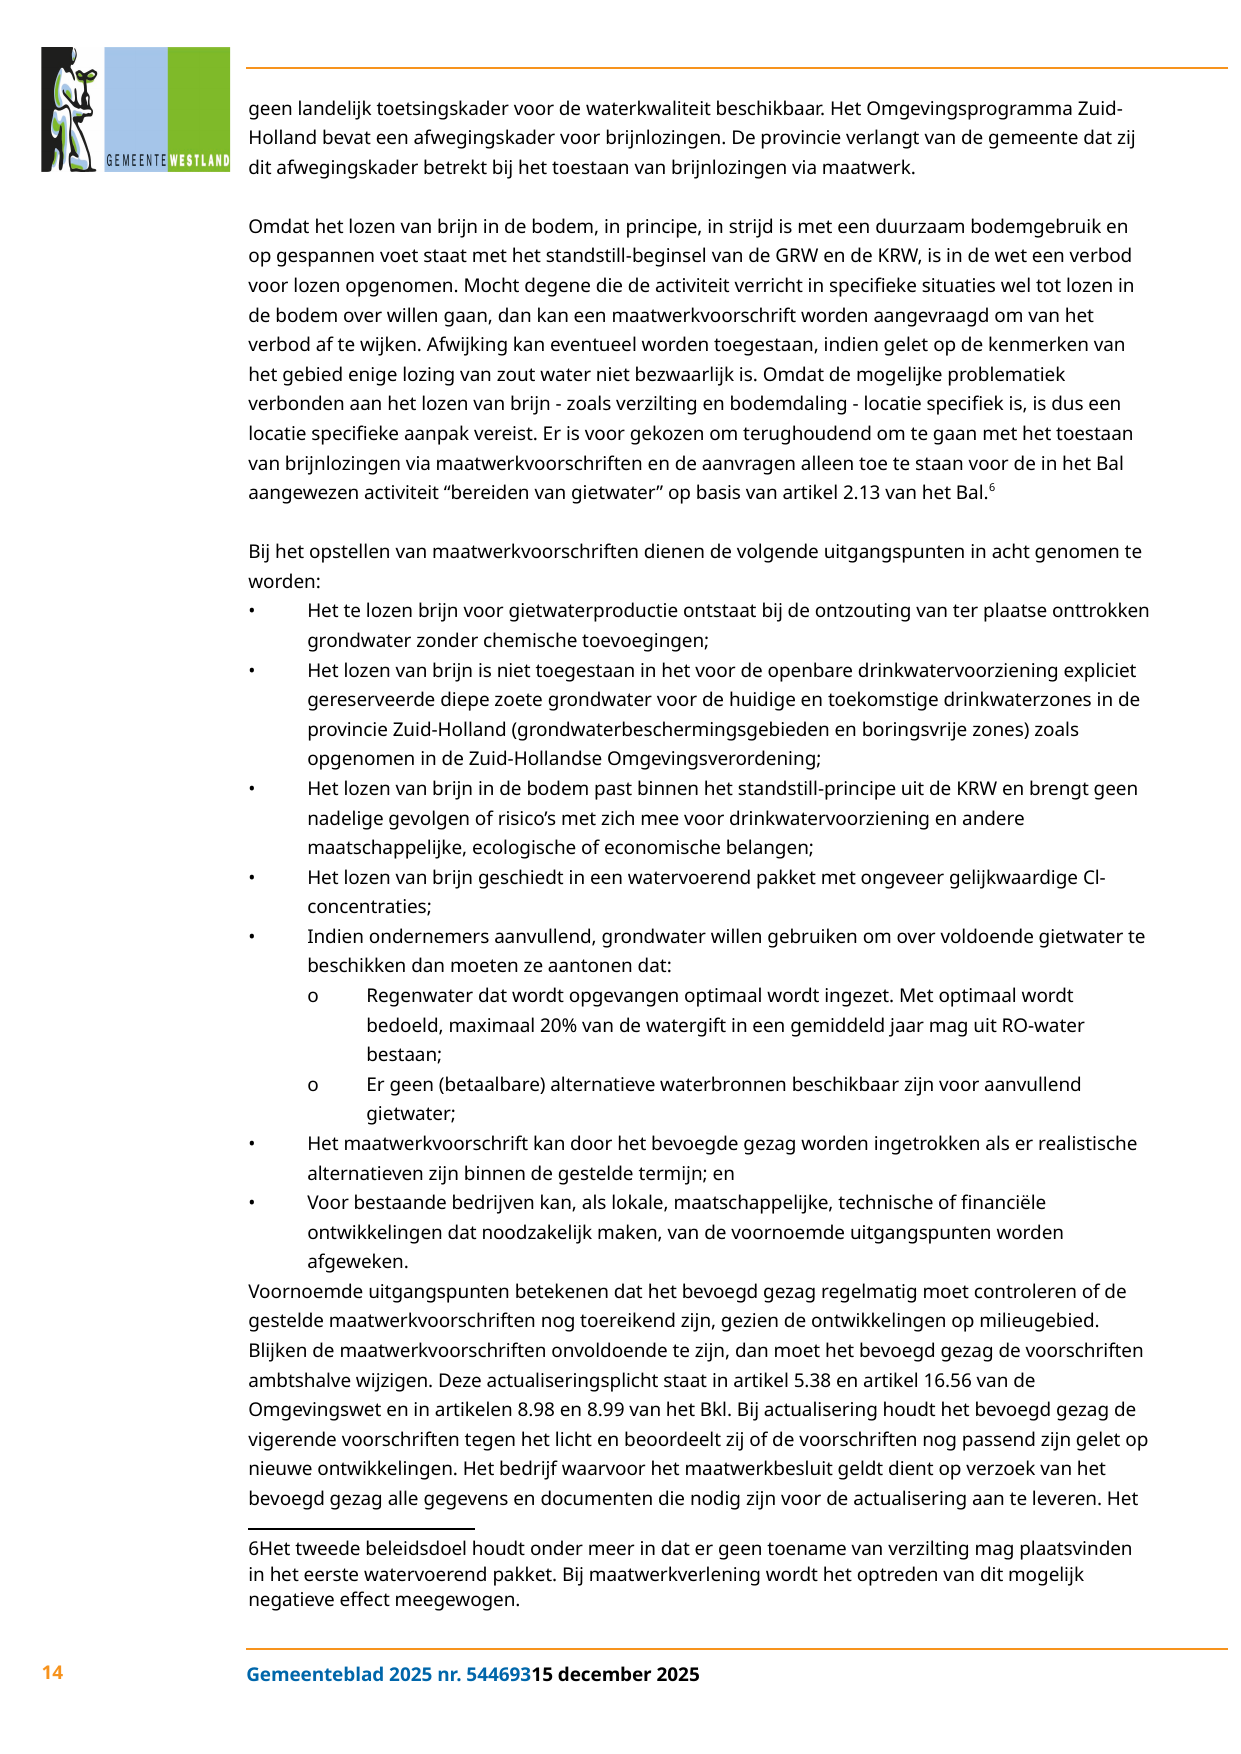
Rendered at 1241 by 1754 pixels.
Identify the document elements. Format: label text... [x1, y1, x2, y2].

text Voornoemde uitgangspunten betekenen dat het bevoegd gezag regelmatig moet controleren of de gestelde maatwerkvoorschriften nog toereikend zijn, gezien de ontwikkelingen op milieugebied. Blijken de maatwerkvoorschriften onvoldoende te zijn, dan moet het bevoegd gezag de voorschriften ambtshalve wijzigen. Deze actualiseringsplicht staat in artikel 5.38 en artikel 16.56 van de Omgevingswet en in artikelen 8.98 en 8.99 van het Bkl. Bij actualisering houdt het bevoegd gezag de vigerende voorschriften tegen het licht en beoordeelt zij of de voorschriften nog passend zijn gelet op nieuwe ontwikkelingen. Het bedrijf waarvoor het maatwerkbesluit geldt dient op verzoek van het bevoegd gezag alle gegevens en documenten die nodig zijn voor de actualisering aan te leveren. Het [248, 1278, 1152, 1511]
list Voor bestaande bedrijven kan, als lokale, maatschappelijke, technische of financiële ontwikkelingen dat noodzakelijk maken, van de voornoemde uitgangspunten worden afgeweken. [248, 1189, 1152, 1274]
text Het tweede beleidsdoel houdt onder meer in dat er geen toename van verzilting mag plaatsvinden in het eerste watervoerend pakket. Bij maatwerkverlening wordt het optreden van dit mogelijk negatieve effect meegewogen. [248, 1535, 1152, 1612]
text Bij het opstellen van maatwerkvoorschriften dienen de volgende uitgangspunten in acht genomen te worden: [248, 538, 1152, 594]
list Het lozen van brijn is niet toegestaan in het voor de openbare drinkwatervoorziening expliciet gereserveerde diepe zoete grondwater voor de huidige en toekomstige drinkwaterzones in de provincie Zuid-Holland (grondwaterbeschermingsgebieden en boringsvrije zones) zoals opgenomen in de Zuid-Hollandse Omgevingsverordening; [248, 657, 1152, 771]
list Het lozen van brijn geschiedt in een watervoerend pakket met ongeveer gelijkwaardige Cl-concentraties; [248, 864, 1152, 919]
list Indien ondernemers aanvullend, grondwater willen gebruiken om over voldoende gietwater te beschikken dan moeten ze aantonen dat: [248, 923, 1152, 978]
list Het maatwerkvoorschrift kan door het bevoegde gezag worden ingetrokken als er realistische alternatieven zijn binnen de gestelde termijn; en [248, 1130, 1152, 1186]
text Omdat het lozen van brijn in de bodem, in principe, in strijd is met een duurzaam bodemgebruik en op gespannen voet staat met het standstill-beginsel van de GRW en de KRW, is in de wet een verbod voor lozen opgenomen. Mocht degene die de activiteit verricht in specifieke situaties wel tot lozen in de bodem over willen gaan, dan kan een maatwerkvoorschrift worden aangevraagd om van het verbod af te wijken. Afwijking kan eventueel worden toegestaan, indien gelet op de kenmerken van het gebied enige lozing van zout water niet bezwaarlijk is. Omdat de mogelijke problematiek verbonden aan het lozen van brijn - zoals verzilting en bodemdaling - locatie specifiek is, is dus een locatie specifieke aanpak vereist. Er is voor gekozen om terughoudend om te gaan met het toestaan van brijnlozingen via maatwerkvoorschriften en de aanvragen alleen toe te staan voor de in het Bal aangewezen activiteit “bereiden van gietwater” op basis van artikel 2.13 van het Bal. [248, 213, 1152, 505]
list Er geen (betaalbare) alternatieve waterbronnen beschikbaar zijn voor aanvullend gietwater; [307, 1071, 1152, 1126]
list Regenwater dat wordt opgevangen optimaal wordt ingezet. Met optimaal wordt bedoeld, maximaal 20% van de watergift in een gemiddeld jaar mag uit RO-water bestaan; [307, 982, 1152, 1067]
list Het lozen van brijn in de bodem past binnen het standstill-principe uit de KRW en brengt geen nadelige gevolgen of risico’s met zich mee voor drinkwatervoorziening en andere maatschappelijke, ecologische of economische belangen; [248, 775, 1152, 860]
text geen landelijk toetsingskader voor de waterkwaliteit beschikbaar. Het Omgevingsprogramma Zuid-Holland bevat een afwegingskader voor brijnlozingen. De provincie verlangt van de gemeente dat zij dit afwegingskader betrekt bij het toestaan van brijnlozingen via maatwerk. [248, 95, 1152, 180]
list Het te lozen brijn voor gietwaterproductie ontstaat bij de ontzouting van ter plaatse onttrokken grondwater zonder chemische toevoegingen; [248, 598, 1152, 653]
picture [41, 47, 231, 172]
